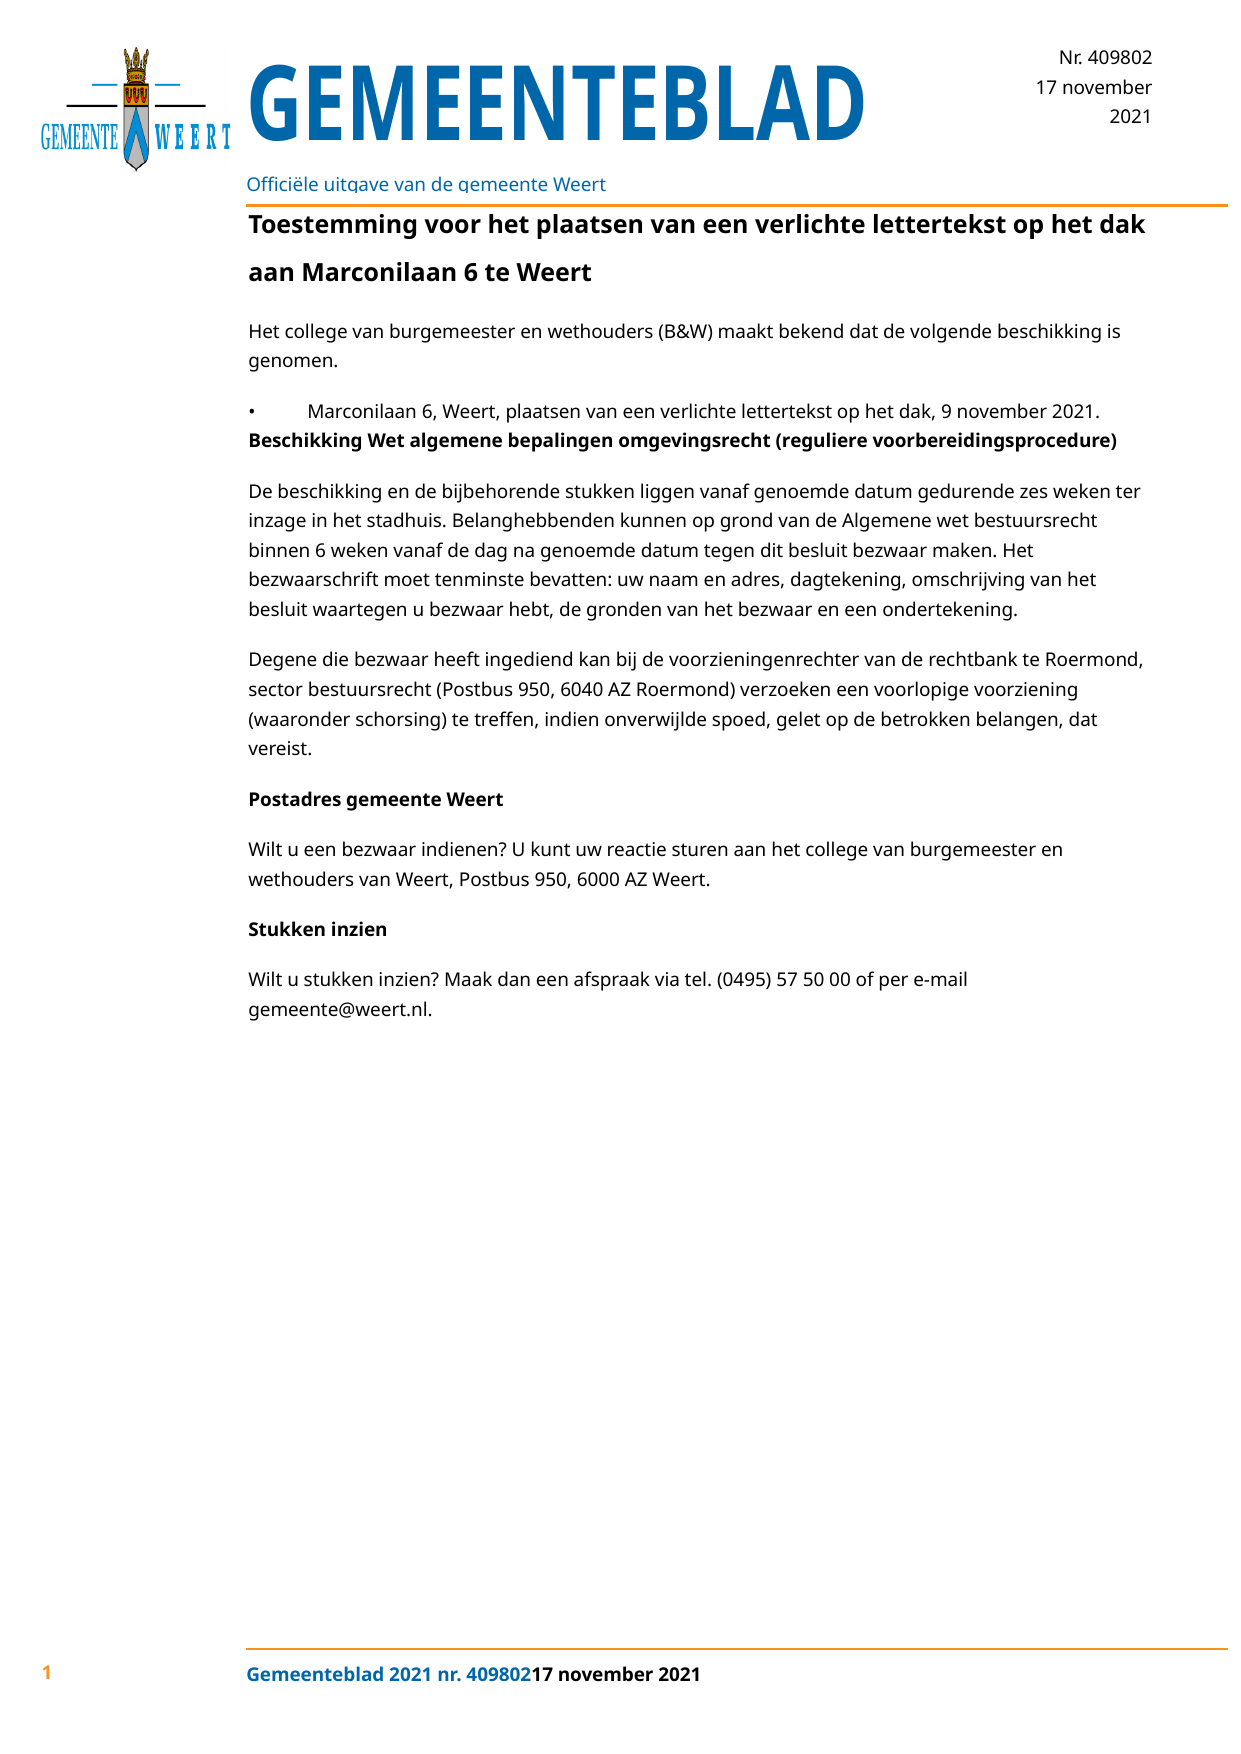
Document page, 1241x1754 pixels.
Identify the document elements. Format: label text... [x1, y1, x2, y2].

text Wilt u een bezwaar indienen? U kunt uw reactie sturen aan het college van burgemeester en wethouders van Weert, Postbus 950, 6000 AZ Weert. [248, 836, 1152, 892]
text Postadres gemeente Weert [248, 786, 1152, 812]
text Stukken inzien [248, 916, 1152, 942]
text Degene die bezwaar heeft ingediend kan bij de voorzieningenrechter van de rechtbank te Roermond, sector bestuursrecht (Postbus 950, 6040 AZ Roermond) verzoeken een voorlopige voorziening (waaronder schorsing) te treffen, indien onverwijlde spoed, gelet op de betrokken belangen, dat vereist. [248, 647, 1152, 761]
text Wilt u stukken inzien? Maak dan een afspraak via tel. (0495) 57 50 00 of per e-mail gemeente@weert.nl. [248, 967, 1152, 1022]
text Het college van burgemeester en wethouders (B&W) maakt bekend dat de volgende beschikking is genomen. [248, 318, 1152, 373]
picture [41, 47, 231, 172]
text Toestemming voor het plaatsen van een verlichte lettertekst op het dak aan Marconilaan 6 te Weert [248, 207, 1152, 288]
text Beschikking Wet algemene bepalingen omgevingsrecht (reguliere voorbereidingsprocedure) [248, 427, 1152, 453]
list Marconilaan 6, Weert, plaatsen van een verlichte lettertekst op het dak, 9 november 2021. [248, 398, 1152, 424]
text De beschikking en de bijbehorende stukken liggen vanaf genoemde datum gedurende zes weken ter inzage in het stadhuis. Belanghebbenden kunnen op grond van de Algemene wet bestuursrecht binnen 6 weken vanaf de dag na genoemde datum tegen dit besluit bezwaar maken. Het bezwaarschrift moet tenminste bevatten: uw naam en adres, dagtekening, omschrijving van het besluit waartegen u bezwaar hebt, de gronden van het bezwaar en een ondertekening. [248, 478, 1152, 622]
